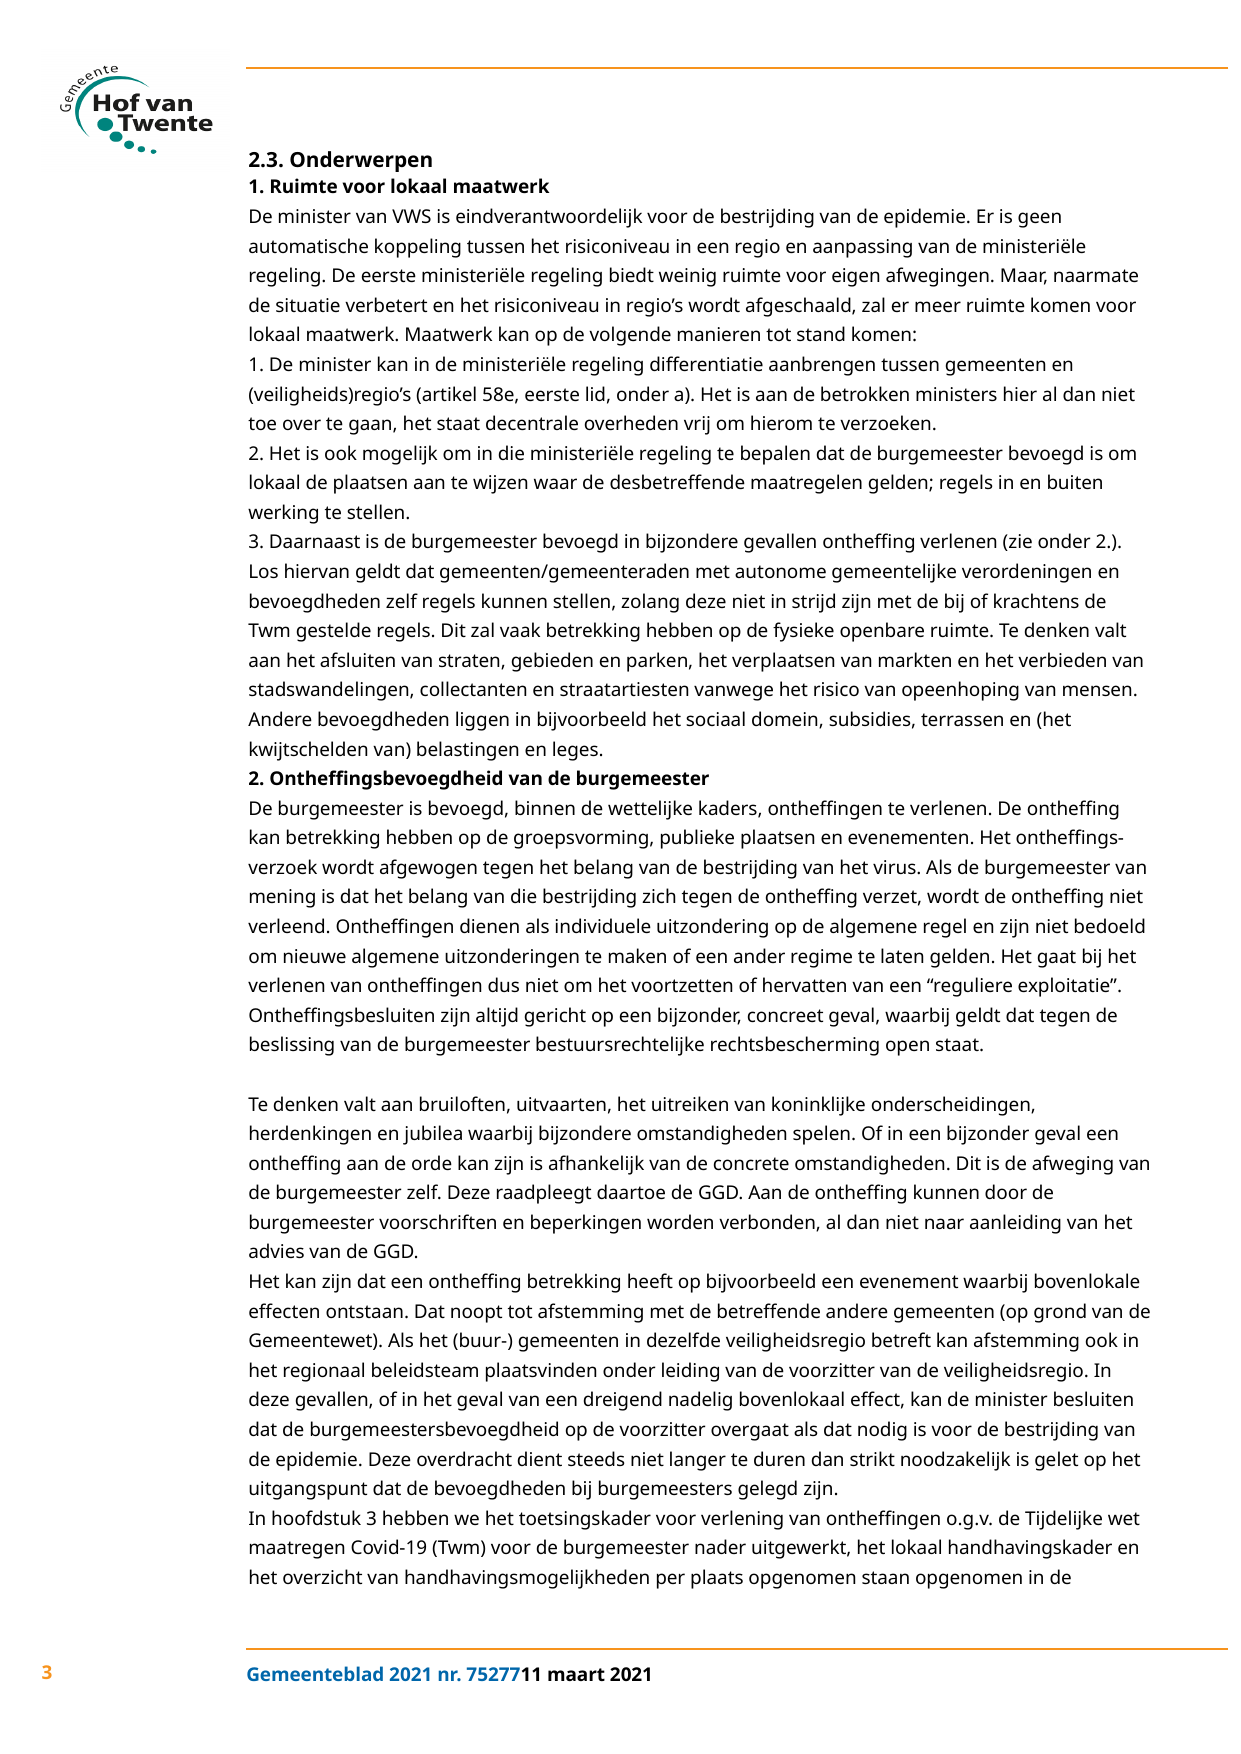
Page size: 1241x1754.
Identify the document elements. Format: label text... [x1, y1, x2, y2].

text 2. Het is ook mogelijk om in die ministeriële regeling te bepalen dat de burgemeester bevoegd is om lokaal de plaatsen aan te wijzen waar de desbetreffende maatregelen gelden; regels in en buiten werking te stellen. [248, 440, 1152, 525]
text 3. Daarnaast is de burgemeester bevoegd in bijzondere gevallen ontheffing verlenen (zie onder 2.). [248, 529, 1152, 554]
text 1. De minister kan in de ministeriële regeling differentiatie aanbrengen tussen gemeenten en (veiligheids)regio’s (artikel 58e, eerste lid, onder a). Het is aan de betrokken ministers hier al dan niet toe over te gaan, het staat decentrale overheden vrij om hierom te verzoeken. [248, 351, 1152, 436]
text Het kan zijn dat een ontheffing betrekking heeft op bijvoorbeeld een evenement waarbij bovenlokale effecten ontstaan. Dat noopt tot afstemming met de betreffende andere gemeenten (op grond van de Gemeentewet). Als het (buur-) gemeenten in dezelfde veiligheidsregio betreft kan afstemming ook in het regionaal beleidsteam plaatsvinden onder leiding van de voorzitter van de veiligheidsregio. In deze gevallen, of in het geval van een dreigend nadelig bovenlokaal effect, kan de minister besluiten dat de burgemeestersbevoegdheid op de voorzitter overgaat als dat nodig is voor de bestrijding van de epidemie. Deze overdracht dient steeds niet langer te duren dan strikt noodzakelijk is gelet op het uitgangspunt dat de bevoegdheden bij burgemeesters gelegd zijn. [248, 1268, 1152, 1501]
text Los hiervan geldt dat gemeenten/gemeenteraden met autonome gemeentelijke verordeningen en bevoegdheden zelf regels kunnen stellen, zolang deze niet in strijd zijn met de bij of krachtens de Twm gestelde regels. Dit zal vaak betrekking hebben op de fysieke openbare ruimte. Te denken valt aan het afsluiten van straten, gebieden en parken, het verplaatsen van markten en het verbieden van stadswandelingen, collectanten en straatartiesten vanwege het risico van opeenhoping van mensen. Andere bevoegdheden liggen in bijvoorbeeld het sociaal domein, subsidies, terrassen en (het kwijtschelden van) belastingen en leges. [248, 558, 1152, 761]
text De burgemeester is bevoegd, binnen de wettelijke kaders, ontheffingen te verlenen. De ontheffing kan betrekking hebben op de groepsvorming, publieke plaatsen en evenementen. Het ontheffings-verzoek wordt afgewogen tegen het belang van de bestrijding van het virus. Als de burgemeester van mening is dat het belang van die bestrijding zich tegen de ontheffing verzet, wordt de ontheffing niet verleend. Ontheffingen dienen als individuele uitzondering op de algemene regel en zijn niet bedoeld om nieuwe algemene uitzonderingen te maken of een ander regime te laten gelden. Het gaat bij het verlenen van ontheffingen dus niet om het voortzetten of hervatten van een “reguliere exploitatie”. Ontheffingsbesluiten zijn altijd gericht op een bijzonder, concreet geval, waarbij geldt dat tegen de beslissing van de burgemeester bestuursrechtelijke rechtsbescherming open staat. [248, 795, 1152, 1057]
text 2. Ontheffingsbevoegdheid van de burgemeester [248, 765, 1152, 791]
picture [41, 47, 231, 172]
text Te denken valt aan bruiloften, uitvaarten, het uitreiken van koninklijke onderscheidingen, herdenkingen en jubilea waarbij bijzondere omstandigheden spelen. Of in een bijzonder geval een ontheffing aan de orde kan zijn is afhankelijk van de concrete omstandigheden. Dit is de afweging van de burgemeester zelf. Deze raadpleegt daartoe de GGD. Aan de ontheffing kunnen door de burgemeester voorschriften en beperkingen worden verbonden, al dan niet naar aanleiding van het advies van de GGD. [248, 1091, 1152, 1264]
text 2.3. Onderwerpen [248, 145, 1152, 174]
text De minister van VWS is eindverantwoordelijk voor de bestrijding van de epidemie. Er is geen automatische koppeling tussen het risiconiveau in een regio en aanpassing van de ministeriële regeling. De eerste ministeriële regeling biedt weinig ruimte voor eigen afwegingen. Maar, naarmate de situatie verbetert en het risiconiveau in regio’s wordt afgeschaald, zal er meer ruimte komen voor lokaal maatwerk. Maatwerk kan op de volgende manieren tot stand komen: [248, 203, 1152, 347]
text In hoofdstuk 3 hebben we het toetsingskader voor verlening van ontheffingen o.g.v. de Tijdelijke wet maatregen Covid-19 (Twm) voor de burgemeester nader uitgewerkt, het lokaal handhavingskader en het overzicht van handhavingsmogelijkheden per plaats opgenomen staan opgenomen in de [248, 1505, 1152, 1590]
text 1. Ruimte voor lokaal maatwerk [248, 174, 1152, 199]
